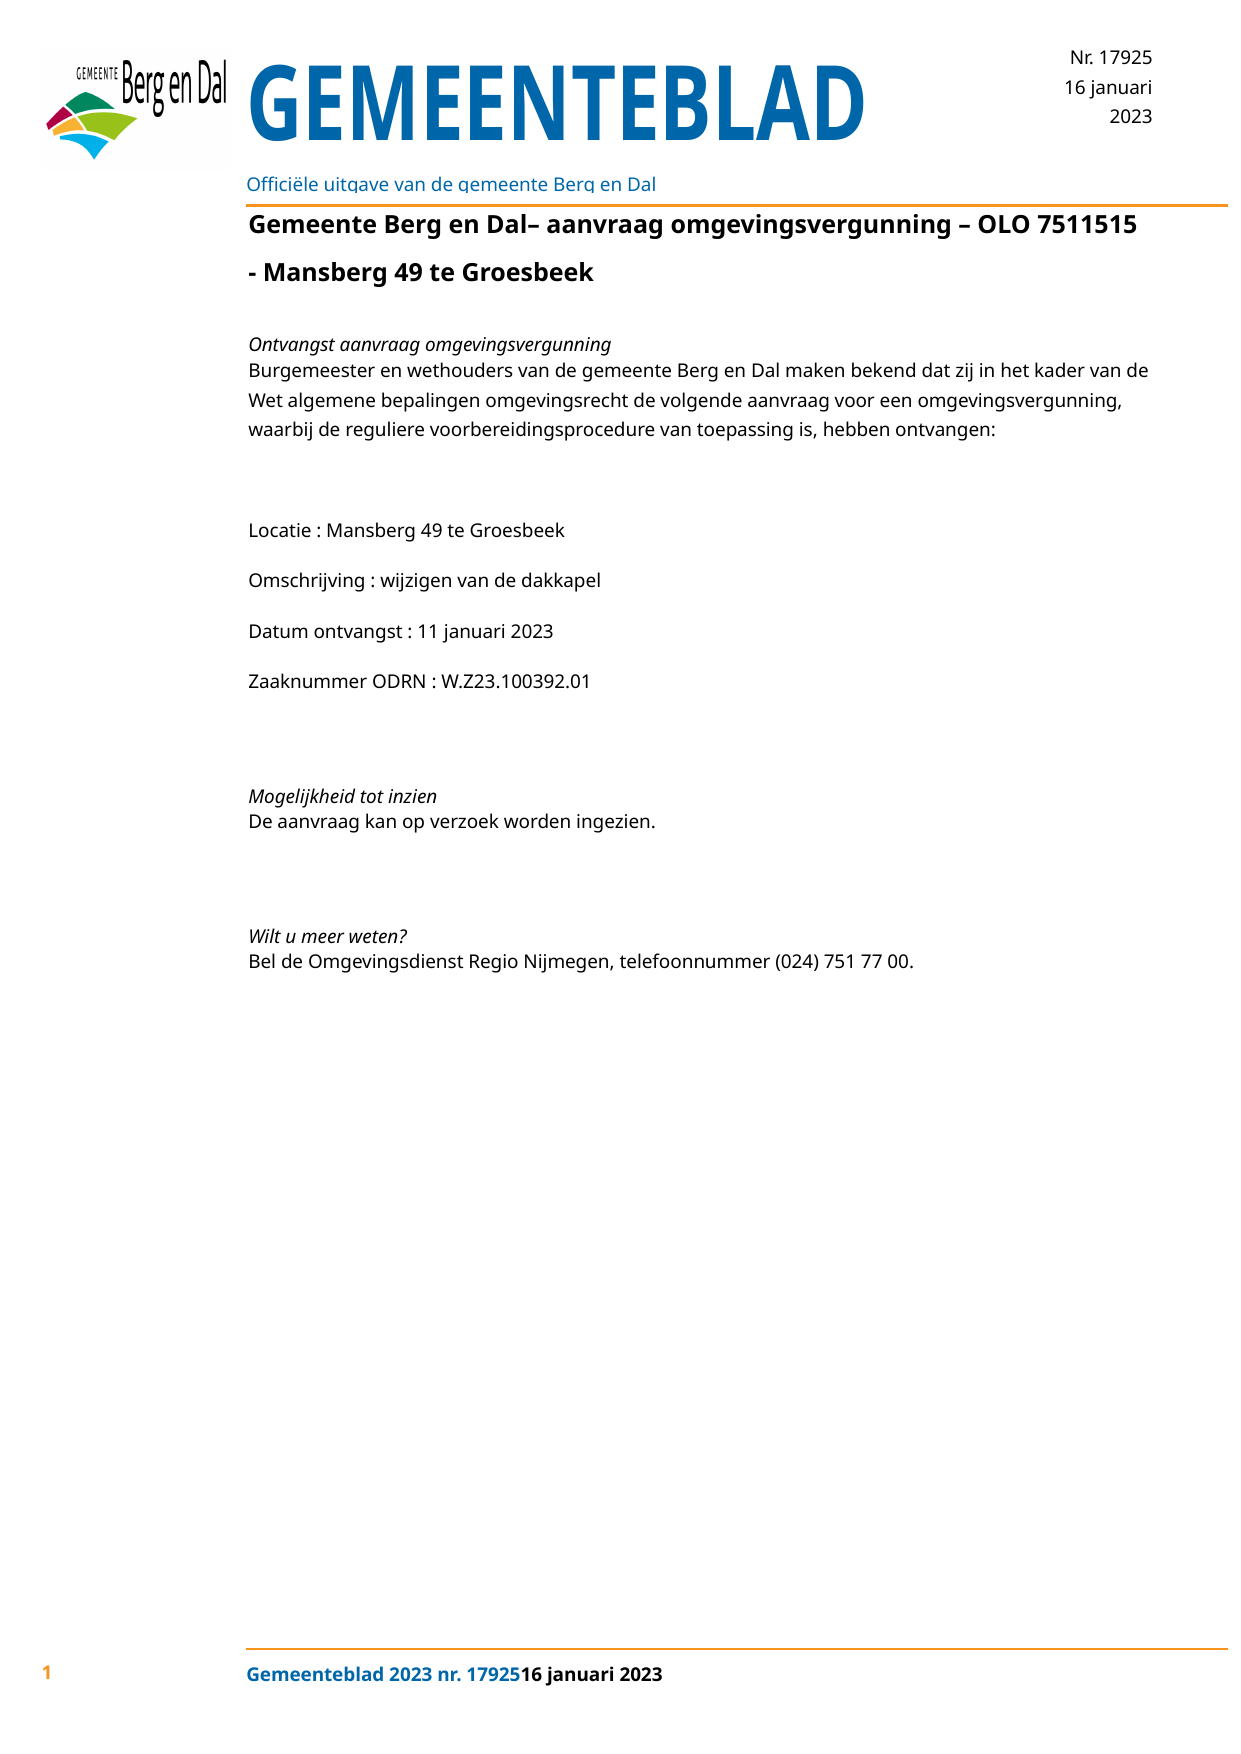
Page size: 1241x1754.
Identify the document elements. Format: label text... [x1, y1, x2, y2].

text Ontvangst aanvraag omgevingsvergunning [248, 331, 1152, 357]
text Burgemeester en wethouders van de gemeente Berg en Dal maken bekend dat zij in het kader van de Wet algemene bepalingen omgevingsrecht de volgende aanvraag voor een omgevingsvergunning, waarbij de reguliere voorbereidingsprocedure van toepassing is, hebben ontvangen: [248, 357, 1152, 442]
text Wilt u meer weten? [248, 923, 1152, 949]
text Mogelijkheid tot inzien [248, 783, 1152, 808]
text Gemeente Berg en Dal– aanvraag omgevingsvergunning – OLO 7511515 - Mansberg 49 te Groesbeek [248, 207, 1152, 288]
text Bel de Omgevingsdienst Regio Nijmegen, telefoonnummer (024) 751 77 00. [248, 949, 1152, 974]
text Zaaknummer ODRN : W.Z23.100392.01 [248, 668, 1152, 694]
text Locatie : Mansberg 49 te Groesbeek [248, 517, 1152, 543]
text Omschrijving : wijzigen van de dakkapel [248, 568, 1152, 593]
text De aanvraag kan op verzoek worden ingezien. [248, 808, 1152, 834]
text Datum ontvangst : 11 januari 2023 [248, 618, 1152, 644]
picture [41, 47, 231, 172]
